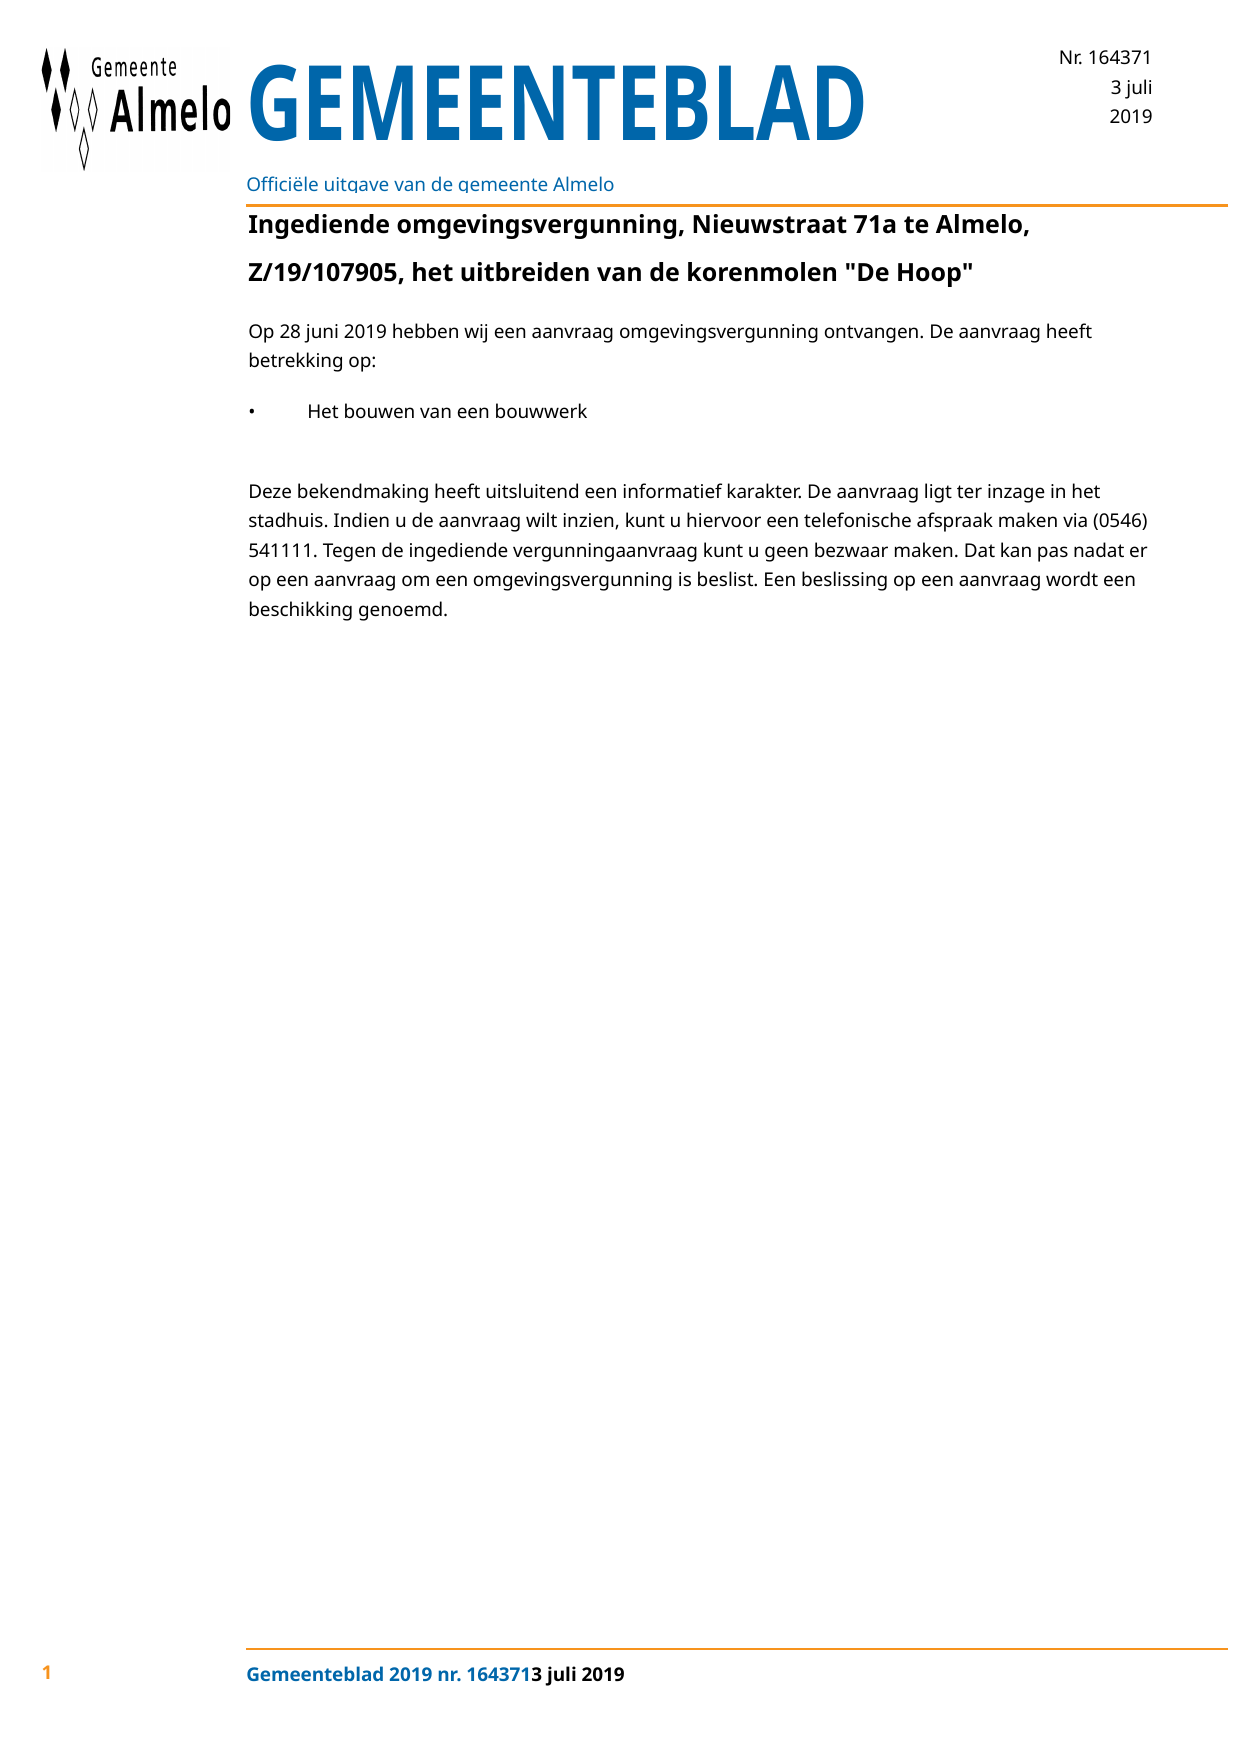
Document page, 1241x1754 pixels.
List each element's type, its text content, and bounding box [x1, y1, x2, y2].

list Het bouwen van een bouwwerk [248, 398, 1152, 424]
picture [41, 47, 231, 172]
text Deze bekendmaking heeft uitsluitend een informatief karakter. De aanvraag ligt ter inzage in het stadhuis. Indien u de aanvraag wilt inzien, kunt u hiervoor een telefonische afspraak maken via (0546) 541111. Tegen de ingediende vergunningaanvraag kunt u geen bezwaar maken. Dat kan pas nadat er op een aanvraag om een omgevingsvergunning is beslist. Een beslissing op een aanvraag wordt een beschikking genoemd. [248, 478, 1152, 622]
text Ingediende omgevingsvergunning, Nieuwstraat 71a te Almelo, Z/19/107905, het uitbreiden van de korenmolen "De Hoop" [248, 207, 1152, 288]
text Op 28 juni 2019 hebben wij een aanvraag omgevingsvergunning ontvangen. De aanvraag heeft betrekking op: [248, 318, 1152, 373]
